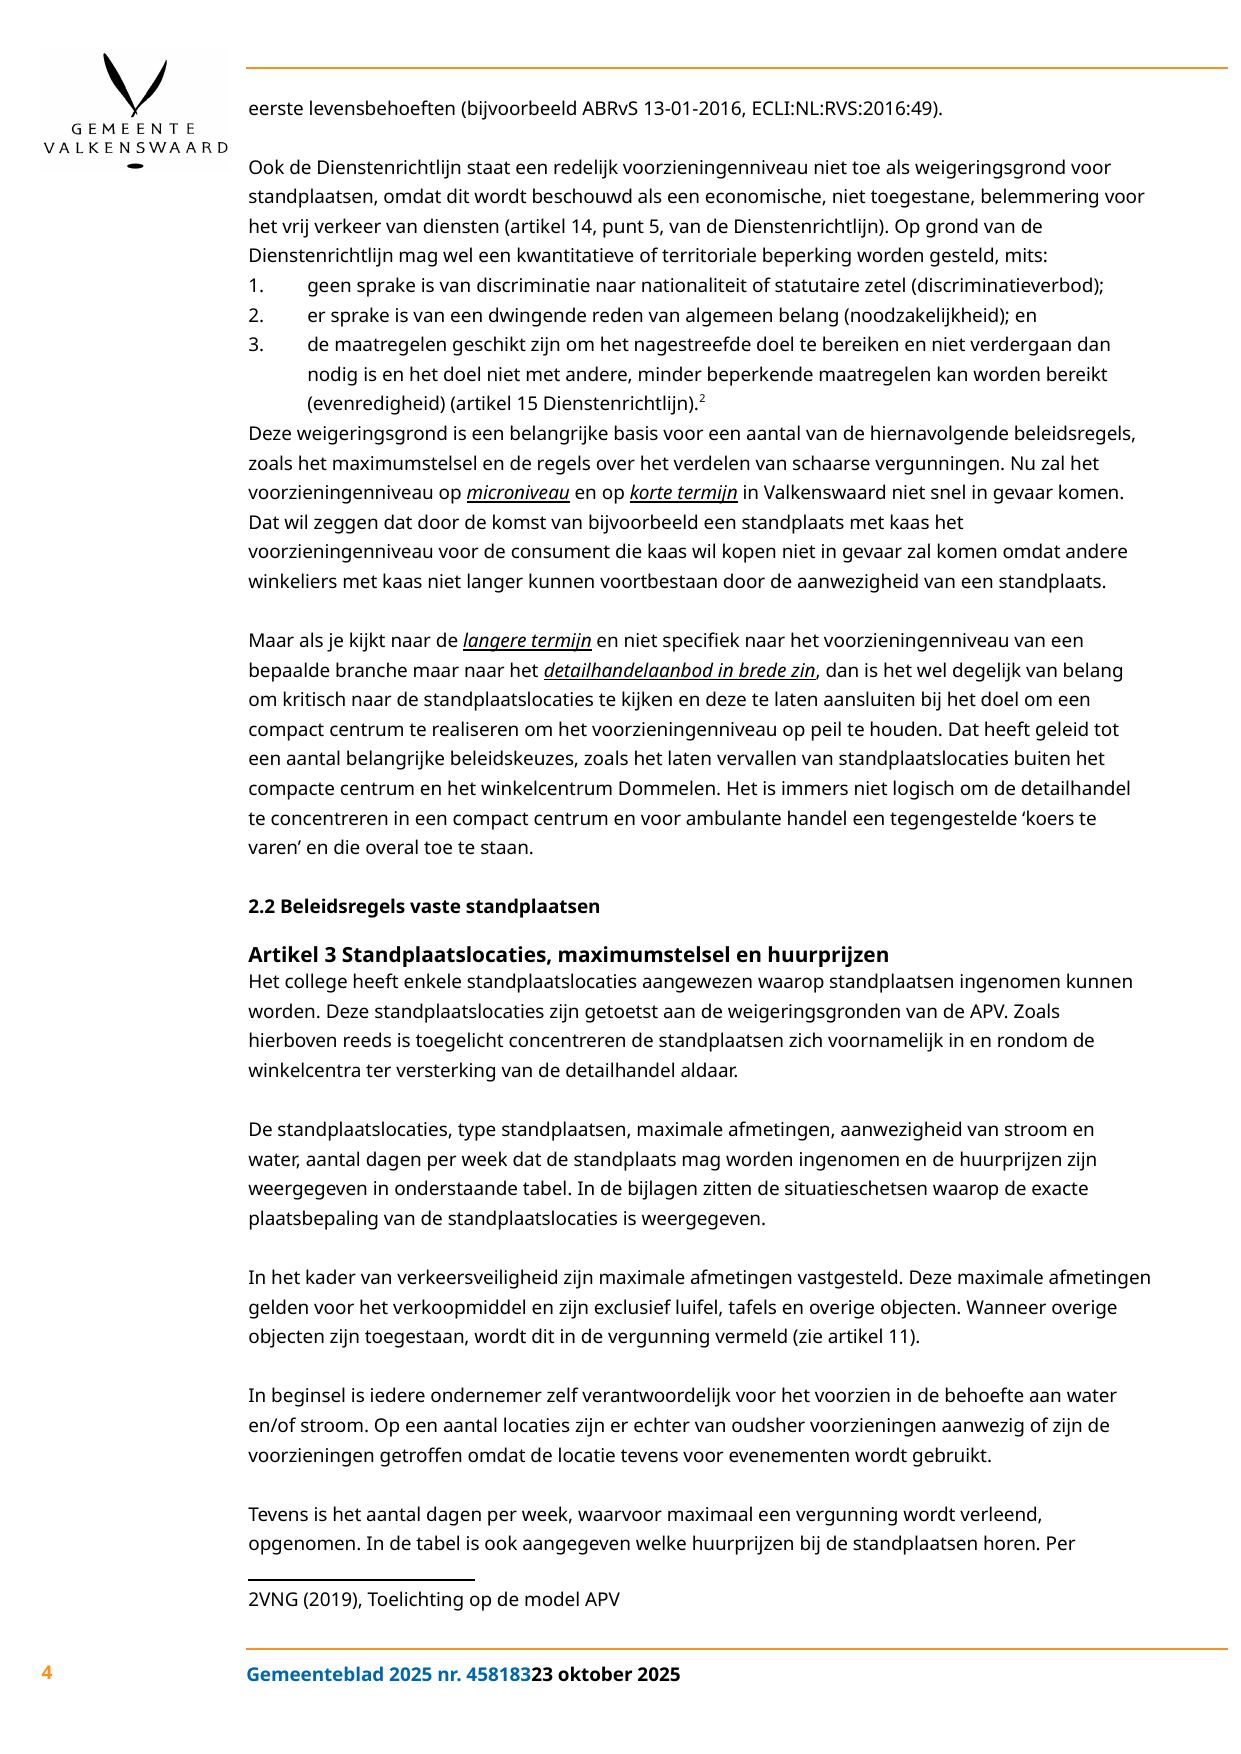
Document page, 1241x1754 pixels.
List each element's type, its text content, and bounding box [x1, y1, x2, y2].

text eerste levensbehoeften (bijvoorbeeld ABRvS 13-01-2016, ECLI:NL:RVS:2016:49). [248, 95, 1152, 121]
text De standplaatslocaties, type standplaatsen, maximale afmetingen, aanwezigheid van stroom en water, aantal dagen per week dat de standplaats mag worden ingenomen en de huurprijzen zijn weergegeven in onderstaande tabel. In de bijlagen zitten de situatieschetsen waarop de exacte plaatsbepaling van de standplaatslocaties is weergegeven. [248, 1116, 1152, 1231]
list VNG (2019), Toelichting op de model APV [248, 1586, 1152, 1612]
text Artikel 3 Standplaatslocaties, maximumstelsel en huurprijzen [248, 940, 1152, 968]
list de maatregelen geschikt zijn om het nagestreefde doel te bereiken en niet verdergaan dan nodig is en het doel niet met andere, minder beperkende maatregelen kan worden bereikt (evenredigheid) (artikel 15 Dienstenrichtlijn). [248, 331, 1152, 416]
list er sprake is van een dwingende reden van algemeen belang (noodzakelijkheid); en [248, 302, 1152, 328]
text Tevens is het aantal dagen per week, waarvoor maximaal een vergunning wordt verleend, opgenomen. In de tabel is ook aangegeven welke huurprijzen bij de standplaatsen horen. Per [248, 1501, 1152, 1556]
text Het college heeft enkele standplaatslocaties aangewezen waarop standplaatsen ingenomen kunnen worden. Deze standplaatslocaties zijn getoetst aan de weigeringsgronden van de APV. Zoals hierboven reeds is toegelicht concentreren de standplaatsen zich voornamelijk in en rondom de winkelcentra ter versterking van de detailhandel aldaar. [248, 968, 1152, 1083]
text 2.2 Beleidsregels vaste standplaatsen [248, 893, 1152, 919]
list geen sprake is van discriminatie naar nationaliteit of statutaire zetel (discriminatieverbod); [248, 272, 1152, 298]
text Ook de Dienstenrichtlijn staat een redelijk voorzieningenniveau niet toe als weigeringsgrond voor standplaatsen, omdat dit wordt beschouwd als een economische, niet toegestane, belemmering voor het vrij verkeer van diensten (artikel 14, punt 5, van de Dienstenrichtlijn). Op grond van de Dienstenrichtlijn mag wel een kwantitatieve of territoriale beperking worden gesteld, mits: [248, 154, 1152, 268]
picture [41, 47, 231, 172]
text Maar als je kijkt naar de langere termijn en niet specifiek naar het voorzieningenniveau van een bepaalde branche maar naar het detailhandelaanbod in brede zin, dan is het wel degelijk van belang om kritisch naar de standplaatslocaties te kijken en deze te laten aansluiten bij het doel om een compact centrum te realiseren om het voorzieningenniveau op peil te houden. Dat heeft geleid tot een aantal belangrijke beleidskeuzes, zoals het laten vervallen van standplaatslocaties buiten het compacte centrum en het winkelcentrum Dommelen. Het is immers niet logisch om de detailhandel te concentreren in een compact centrum en voor ambulante handel een tegengestelde ‘koers te varen’ en die overal toe te staan. [248, 627, 1152, 860]
text Deze weigeringsgrond is een belangrijke basis voor een aantal van de hiernavolgende beleidsregels, zoals het maximumstelsel en de regels over het verdelen van schaarse vergunningen. Nu zal het voorzieningenniveau op microniveau en op korte termijn in Valkenswaard niet snel in gevaar komen. Dat wil zeggen dat door de komst van bijvoorbeeld een standplaats met kaas het voorzieningenniveau voor de consument die kaas wil kopen niet in gevaar zal komen omdat andere winkeliers met kaas niet langer kunnen voortbestaan door de aanwezigheid van een standplaats. [248, 420, 1152, 594]
text In beginsel is iedere ondernemer zelf verantwoordelijk voor het voorzien in de behoefte aan water en/of stroom. Op een aantal locaties zijn er echter van oudsher voorzieningen aanwezig of zijn de voorzieningen getroffen omdat de locatie tevens voor evenementen wordt gebruikt. [248, 1383, 1152, 1468]
text In het kader van verkeersveiligheid zijn maximale afmetingen vastgesteld. Deze maximale afmetingen gelden voor het verkoopmiddel en zijn exclusief luifel, tafels en overige objecten. Wanneer overige objecten zijn toegestaan, wordt dit in de vergunning vermeld (zie artikel 11). [248, 1264, 1152, 1349]
